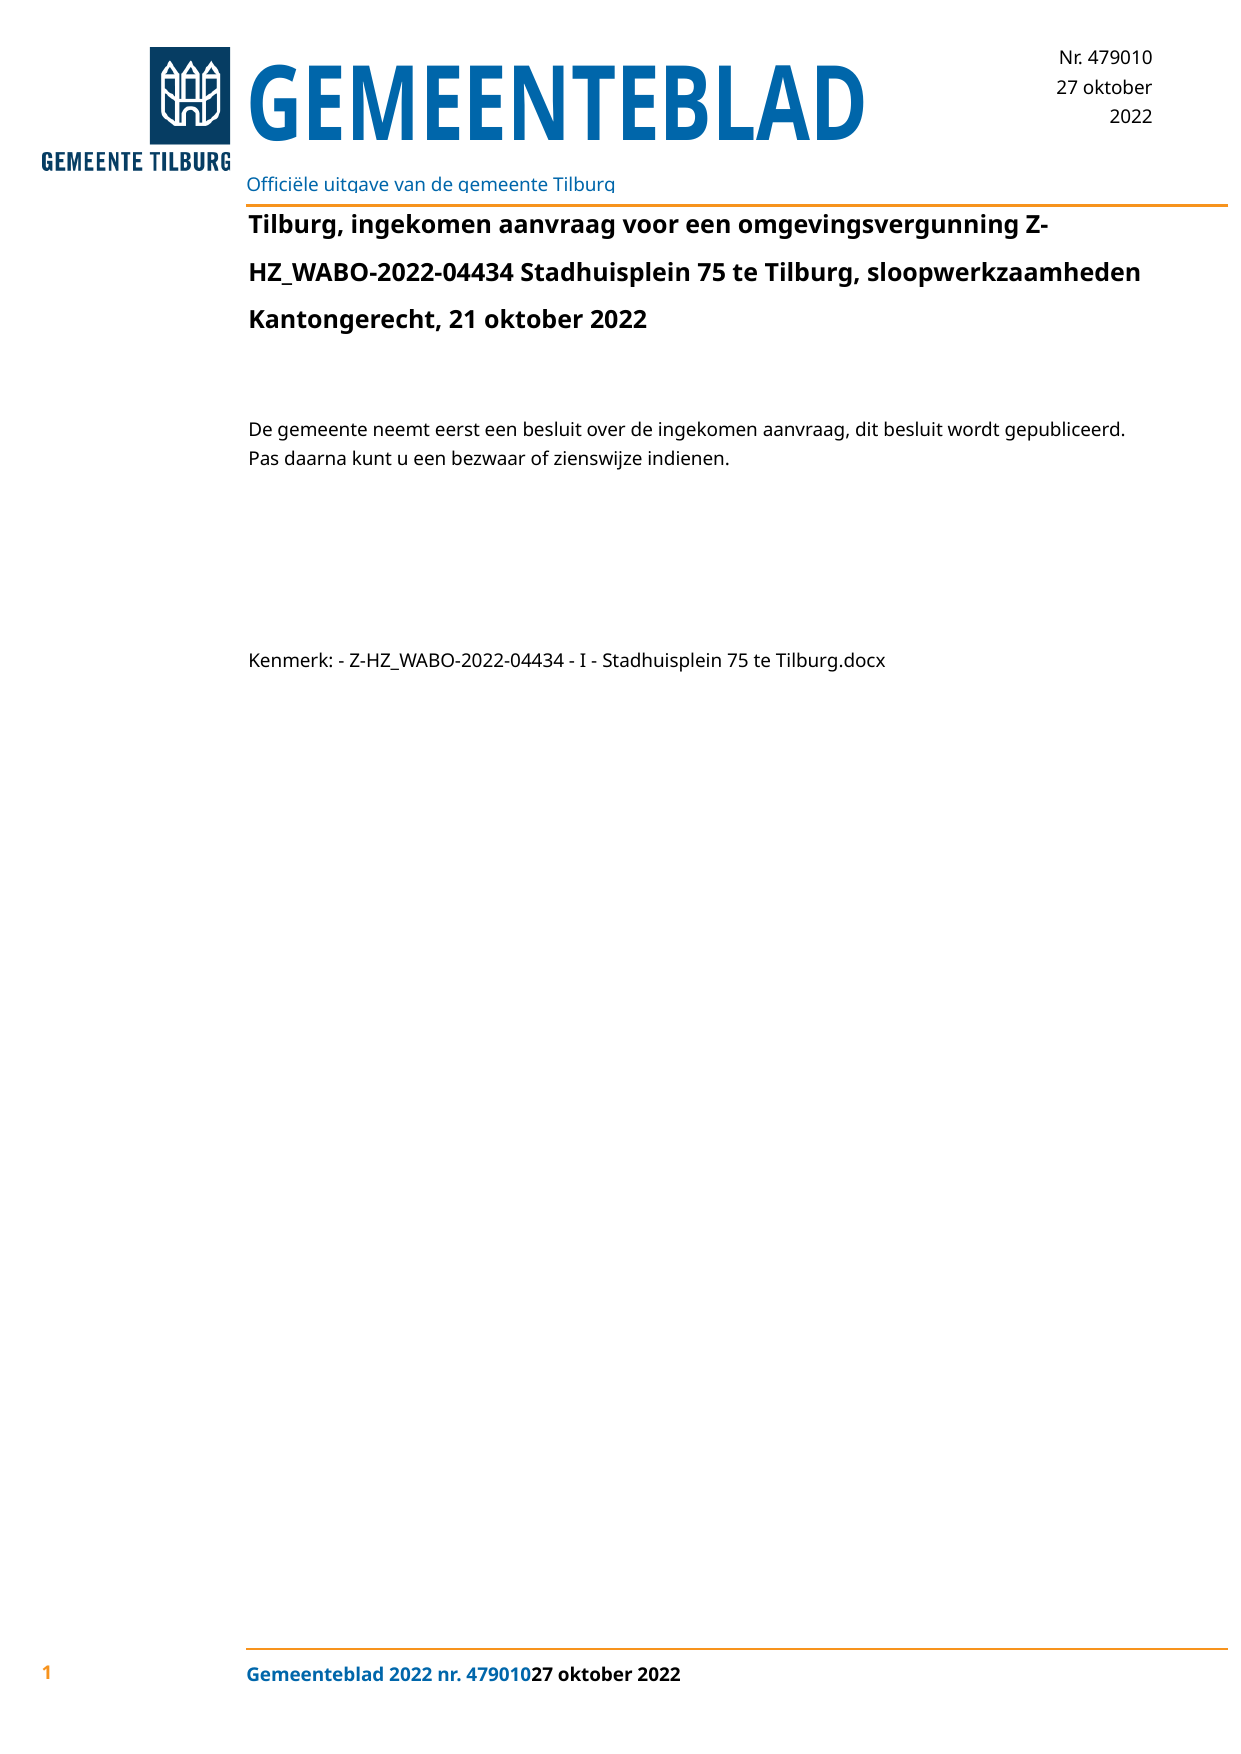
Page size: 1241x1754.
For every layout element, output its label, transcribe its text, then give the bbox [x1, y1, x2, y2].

text Kenmerk: - Z-HZ_WABO-2022-04434 - I - Stadhuisplein 75 te Tilburg.docx [248, 647, 1152, 673]
text Tilburg, ingekomen aanvraag voor een omgevingsvergunning Z-HZ_WABO-2022-04434 Stadhuisplein 75 te Tilburg, sloopwerkzaamheden Kantongerecht, 21 oktober 2022 [248, 207, 1152, 336]
text De gemeente neemt eerst een besluit over de ingekomen aanvraag, dit besluit wordt gepubliceerd. Pas daarna kunt u een bezwaar of zienswijze indienen. [248, 416, 1152, 471]
picture [41, 47, 231, 172]
